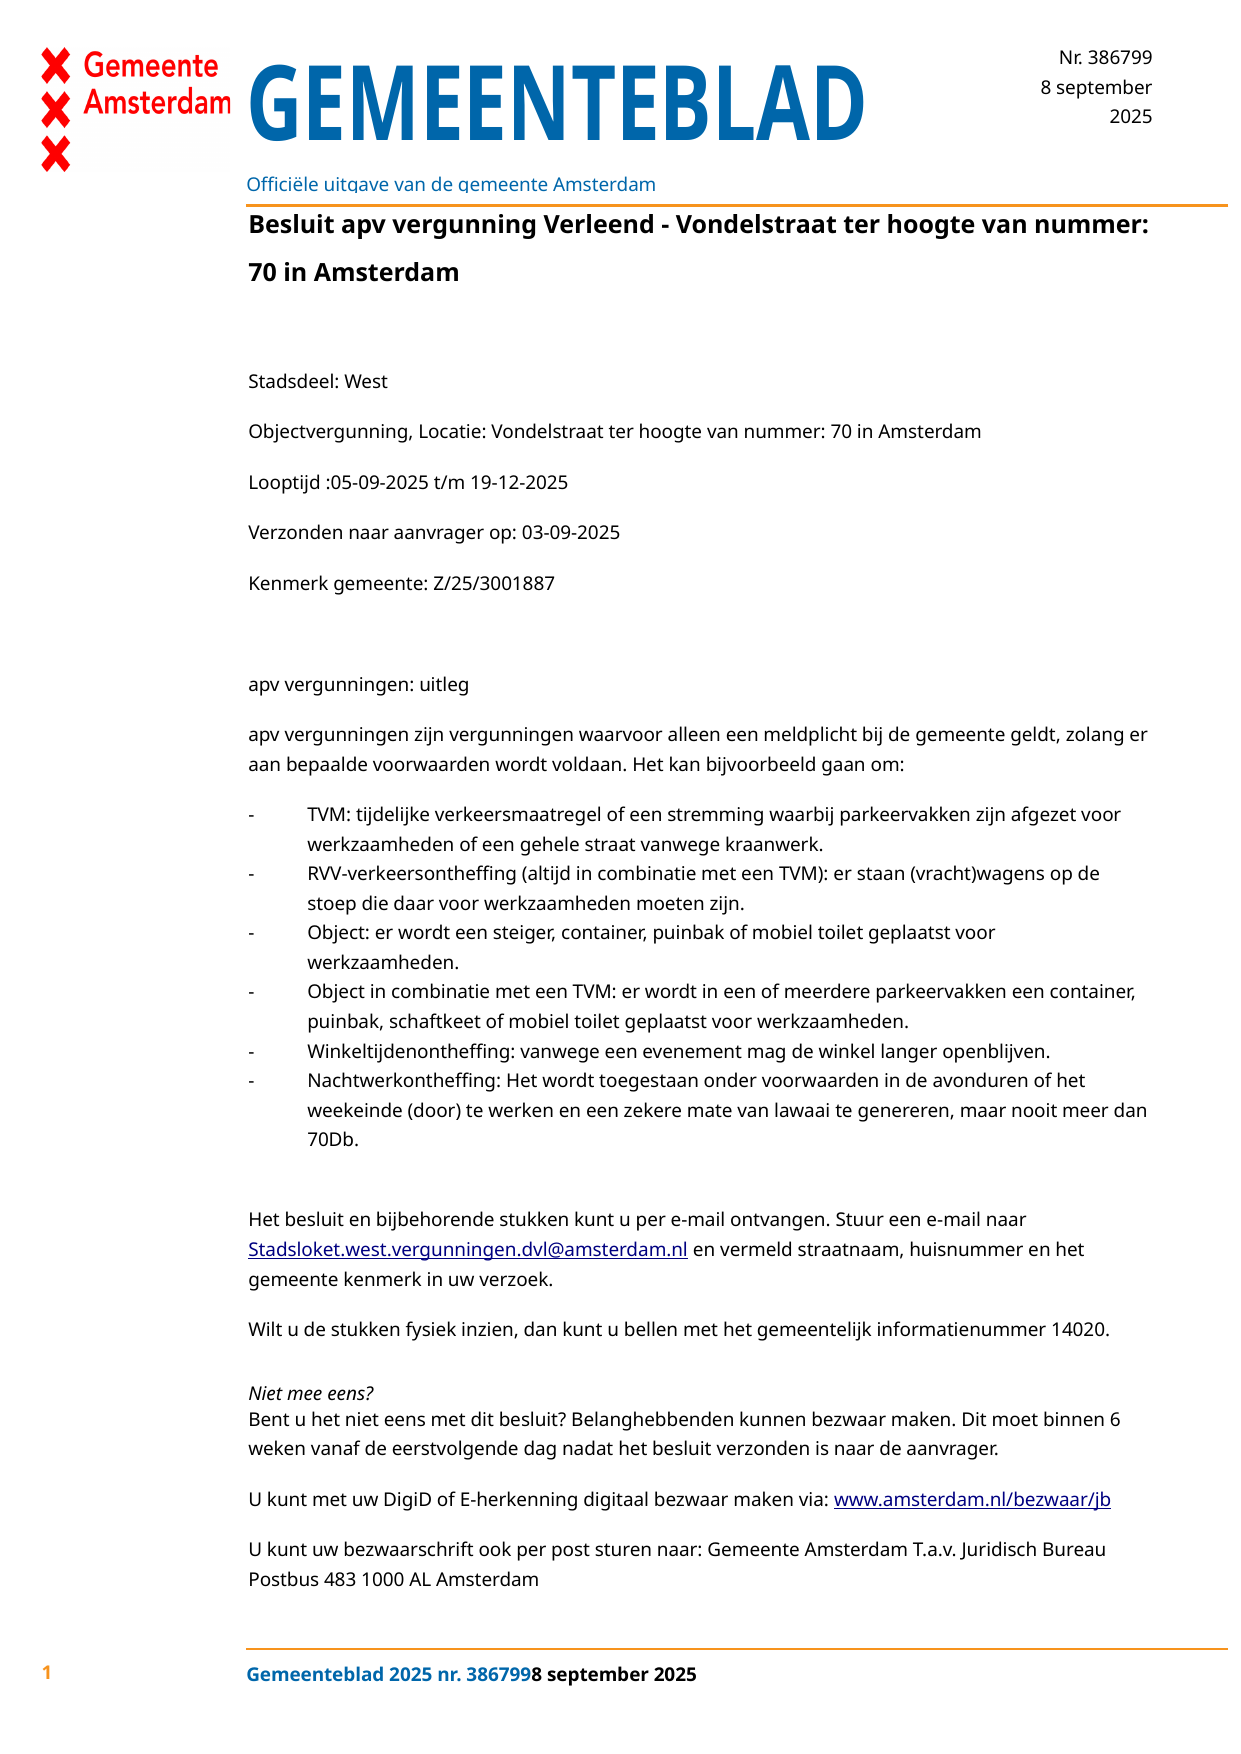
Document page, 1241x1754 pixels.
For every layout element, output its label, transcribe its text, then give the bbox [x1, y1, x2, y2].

text Stadsdeel: West [248, 368, 1152, 394]
text apv vergunningen: uitleg [248, 671, 1152, 697]
text Besluit apv vergunning Verleend - Vondelstraat ter hoogte van nummer: 70 in Amsterdam [248, 207, 1152, 288]
text apv vergunningen zijn vergunningen waarvoor alleen een meldplicht bij de gemeente geldt, zolang er aan bepaalde voorwaarden wordt voldaan. Het kan bijvoorbeeld gaan om: [248, 721, 1152, 777]
text Objectvergunning, Locatie: Vondelstraat ter hoogte van nummer: 70 in Amsterdam [248, 419, 1152, 444]
text Looptijd :05-09-2025 t/m 19-12-2025 [248, 469, 1152, 495]
text Bent u het niet eens met dit besluit? Belanghebbenden kunnen bezwaar maken. Dit moet binnen 6 weken vanaf de eerstvolgende dag nadat het besluit verzonden is naar de aanvrager. [248, 1406, 1152, 1461]
list Object: er wordt een steiger, container, puinbak of mobiel toilet geplaatst voor werkzaamheden. [248, 919, 1152, 975]
list TVM: tijdelijke verkeersmaatregel of een stremming waarbij parkeervakken zijn afgezet voor werkzaamheden of een gehele straat vanwege kraanwerk. [248, 801, 1152, 857]
list Winkeltijdenontheffing: vanwege een evenement mag de winkel langer openblijven. [248, 1038, 1152, 1064]
text Het besluit en bijbehorende stukken kunt u per e-mail ontvangen. Stuur een e-mail naar Stadsloket.west.vergunningen.dvl@amsterdam.nl en vermeld straatnaam, huisnummer en het gemeente kenmerk in uw verzoek. [248, 1207, 1152, 1292]
text Kenmerk gemeente: Z/25/3001887 [248, 570, 1152, 596]
text Wilt u de stukken fysiek inzien, dan kunt u bellen met het gemeentelijk informatienummer 14020. [248, 1316, 1152, 1342]
list RVV-verkeersontheffing (altijd in combinatie met een TVM): er staan (vracht)wagens op de stoep die daar voor werkzaamheden moeten zijn. [248, 860, 1152, 916]
picture [41, 47, 231, 172]
text U kunt met uw DigiD of E-herkenning digitaal bezwaar maken via: www.amsterdam.nl/bezwaar/jb [248, 1486, 1152, 1512]
text Verzonden naar aanvrager op: 03-09-2025 [248, 519, 1152, 545]
list Object in combinatie met een TVM: er wordt in een of meerdere parkeervakken een container, puinbak, schaftkeet of mobiel toilet geplaatst voor werkzaamheden. [248, 979, 1152, 1034]
text U kunt uw bezwaarschrift ook per post sturen naar: Gemeente Amsterdam T.a.v. Juridisch Bureau Postbus 483 1000 AL Amsterdam [248, 1536, 1152, 1592]
text Niet mee eens? [248, 1380, 1152, 1406]
list Nachtwerkontheffing: Het wordt toegestaan onder voorwaarden in de avonduren of het weekeinde (door) te werken en een zekere mate van lawaai te genereren, maar nooit meer dan 70Db. [248, 1067, 1152, 1152]
